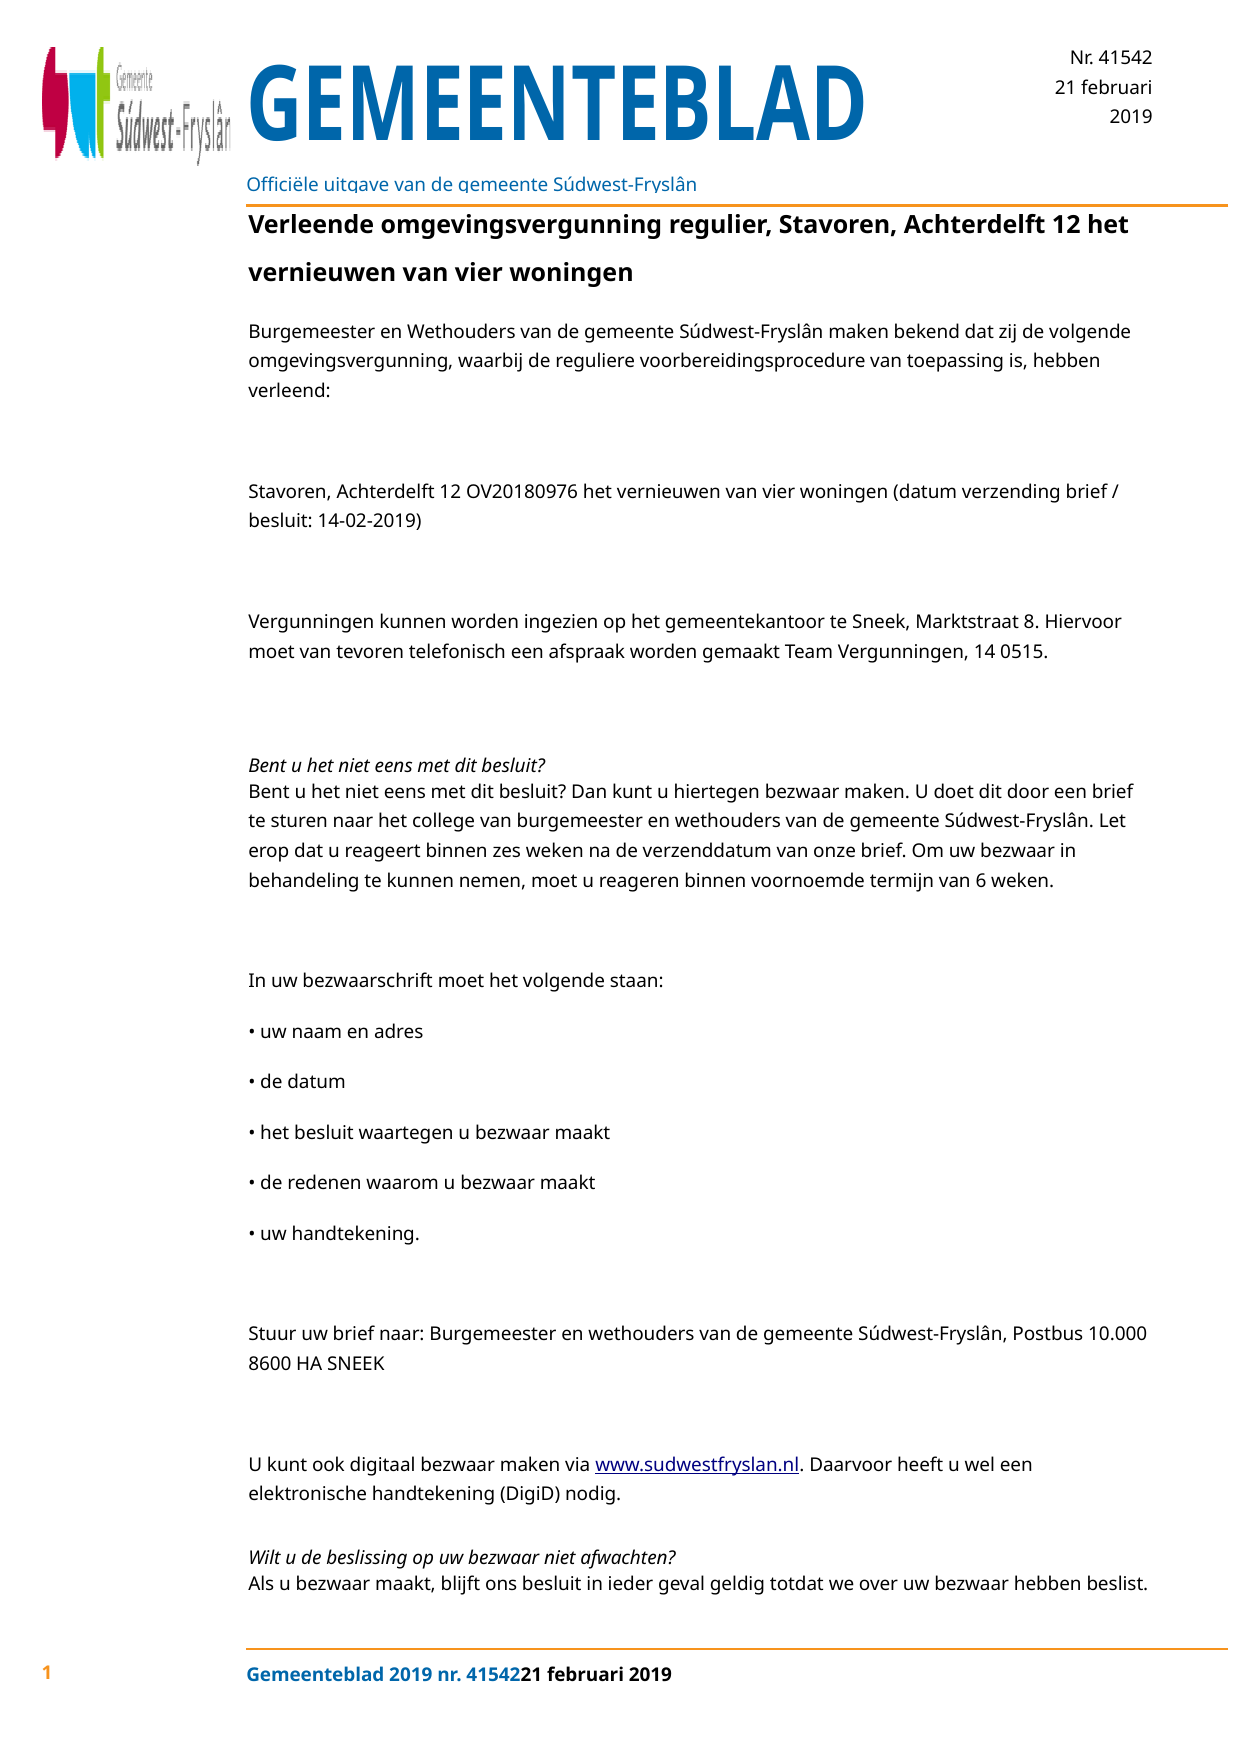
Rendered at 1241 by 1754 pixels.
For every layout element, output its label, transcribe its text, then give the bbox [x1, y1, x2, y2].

text Stuur uw brief naar: Burgemeester en wethouders van de gemeente Súdwest-Fryslân, Postbus 10.000 8600 HA SNEEK [248, 1321, 1152, 1376]
text Vergunningen kunnen worden ingezien op het gemeentekantoor te Sneek, Marktstraat 8. Hiervoor moet van tevoren telefonisch een afspraak worden gemaakt Team Vergunningen, 14 0515. [248, 608, 1152, 664]
text In uw bezwaarschrift moet het volgende staan: [248, 968, 1152, 993]
text Bent u het niet eens met dit besluit? [248, 752, 1152, 778]
text Verleende omgevingsvergunning regulier, Stavoren, Achterdelft 12 het vernieuwen van vier woningen [248, 207, 1152, 288]
text • de datum [248, 1068, 1152, 1094]
text Burgemeester en Wethouders van de gemeente Súdwest-Fryslân maken bekend dat zij de volgende omgevingsvergunning, waarbij de reguliere voorbereidingsprocedure van toepassing is, hebben verleend: [248, 318, 1152, 403]
text Wilt u de beslissing op uw bezwaar niet afwachten? [248, 1544, 1152, 1570]
text • de redenen waarom u bezwaar maakt [248, 1169, 1152, 1195]
text U kunt ook digitaal bezwaar maken via www.sudwestfryslan.nl. Daarvoor heeft u wel een elektronische handtekening (DigiD) nodig. [248, 1451, 1152, 1506]
text Als u bezwaar maakt, blijft ons besluit in ieder geval geldig totdat we over uw bezwaar hebben beslist. [248, 1570, 1152, 1596]
text • uw handtekening. [248, 1220, 1152, 1245]
picture [41, 47, 231, 172]
text Stavoren, Achterdelft 12 OV20180976 het vernieuwen van vier woningen (datum verzending brief / besluit: 14-02-2019) [248, 478, 1152, 533]
text Bent u het niet eens met dit besluit? Dan kunt u hiertegen bezwaar maken. U doet dit door een brief te sturen naar het college van burgemeester en wethouders van de gemeente Súdwest-Fryslân. Let erop dat u reageert binnen zes weken na de verzenddatum van onze brief. Om uw bezwaar in behandeling te kunnen nemen, moet u reageren binnen voornoemde termijn van 6 weken. [248, 778, 1152, 892]
text • uw naam en adres [248, 1018, 1152, 1044]
text • het besluit waartegen u bezwaar maakt [248, 1119, 1152, 1144]
